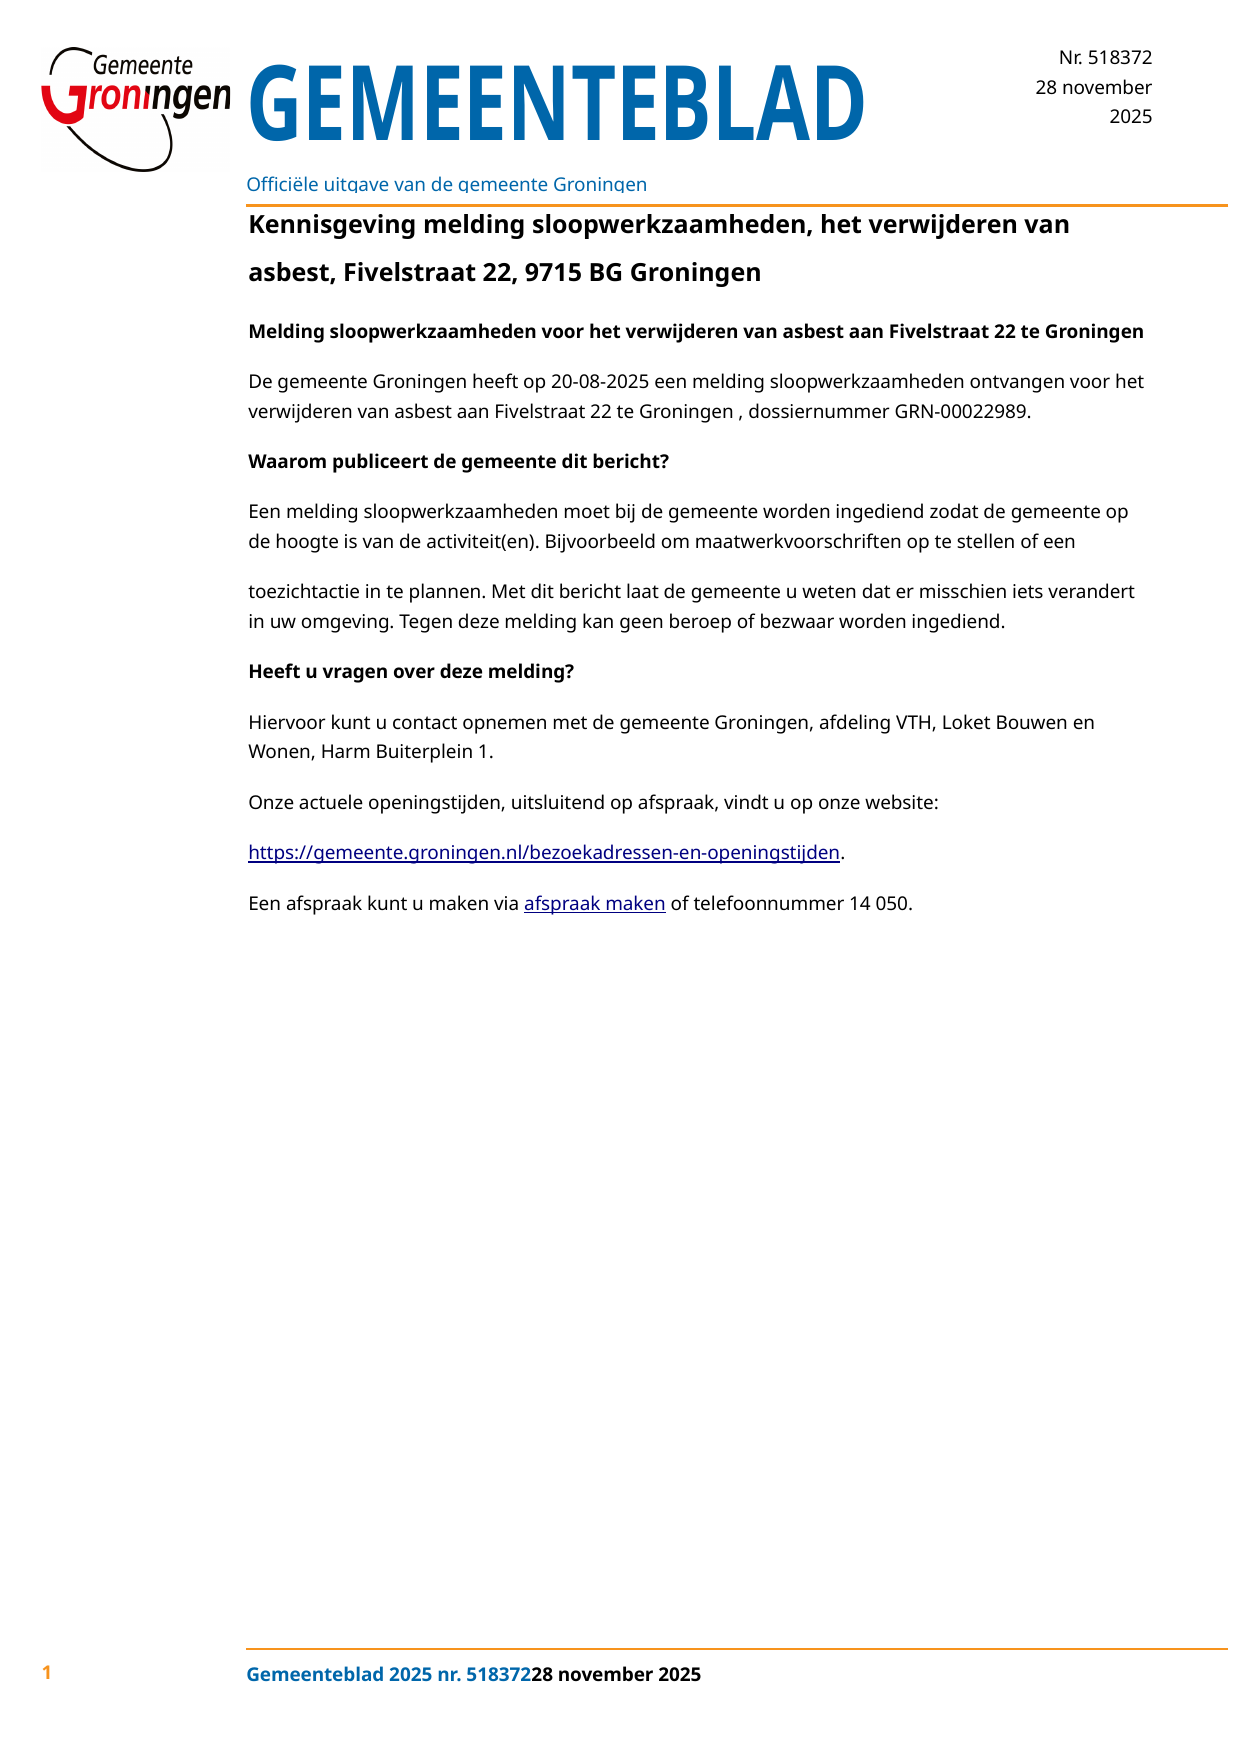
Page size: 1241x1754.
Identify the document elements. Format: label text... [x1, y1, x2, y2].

text toezichtactie in te plannen. Met dit bericht laat de gemeente u weten dat er misschien iets verandert in uw omgeving. Tegen deze melding kan geen beroep of bezwaar worden ingediend. [248, 579, 1152, 634]
text https://gemeente.groningen.nl/bezoekadressen-en-openingstijden. [248, 839, 1152, 865]
text Onze actuele openingstijden, uitsluitend op afspraak, vindt u op onze website: [248, 789, 1152, 815]
text Een melding sloopwerkzaamheden moet bij de gemeente worden ingediend zodat de gemeente op de hoogte is van de activiteit(en). Bijvoorbeeld om maatwerkvoorschriften op te stellen of een [248, 499, 1152, 554]
text Heeft u vragen over deze melding? [248, 659, 1152, 684]
picture [41, 47, 231, 172]
text Melding sloopwerkzaamheden voor het verwijderen van asbest aan Fivelstraat 22 te Groningen [248, 318, 1152, 344]
text De gemeente Groningen heeft op 20-08-2025 een melding sloopwerkzaamheden ontvangen voor het verwijderen van asbest aan Fivelstraat 22 te Groningen , dossiernummer GRN-00022989. [248, 368, 1152, 424]
text Hiervoor kunt u contact opnemen met de gemeente Groningen, afdeling VTH, Loket Bouwen en Wonen, Harm Buiterplein 1. [248, 709, 1152, 764]
text Een afspraak kunt u maken via afspraak maken of telefoonnummer 14 050. [248, 890, 1152, 916]
text Waarom publiceert de gemeente dit bericht? [248, 448, 1152, 474]
text Kennisgeving melding sloopwerkzaamheden, het verwijderen van asbest, Fivelstraat 22, 9715 BG Groningen [248, 207, 1152, 288]
